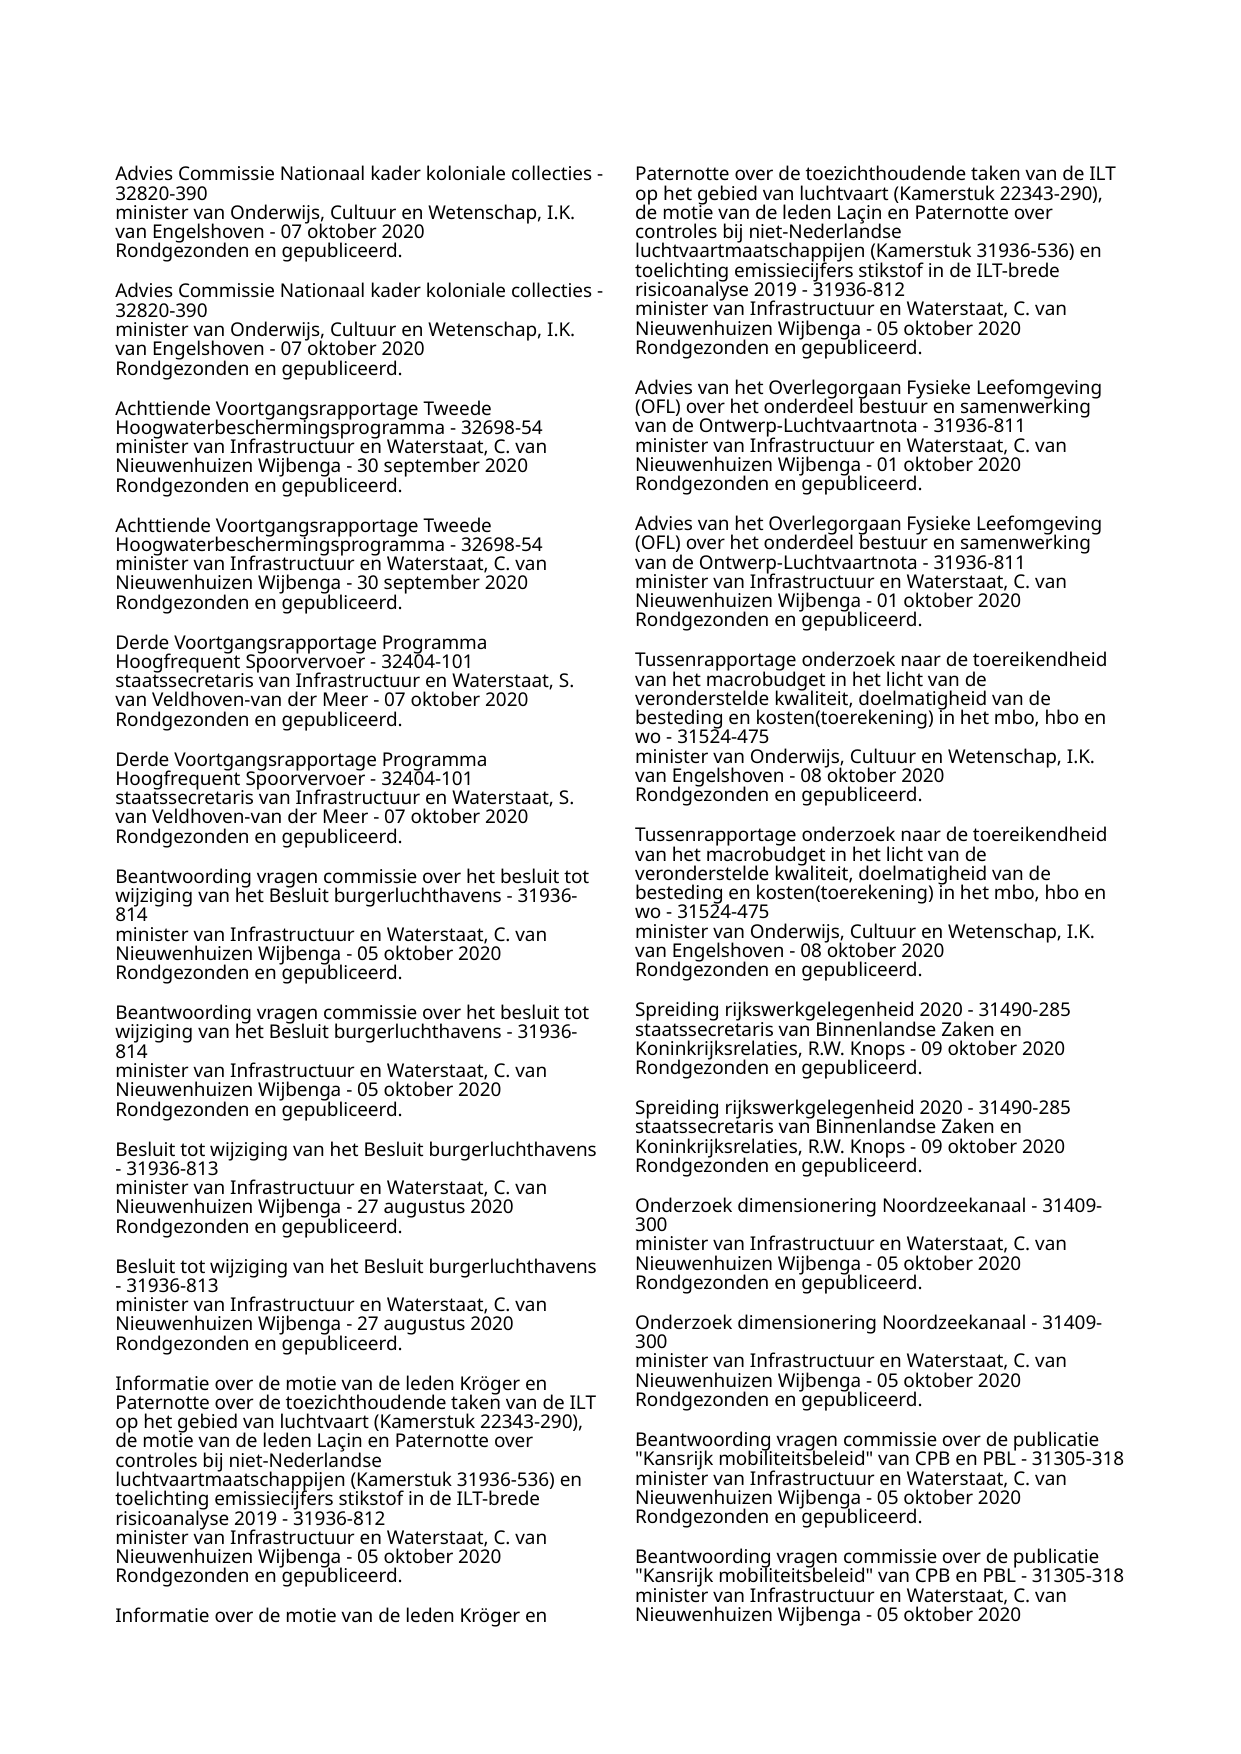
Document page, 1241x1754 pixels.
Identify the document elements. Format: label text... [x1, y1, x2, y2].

text Onderzoek dimensionering Noordzeekanaal - 31409-300 [635, 1314, 1125, 1352]
text staatssecretaris van Binnenlandse Zaken en Koninkrijksrelaties, R.W. Knops - 09 oktober 2020 [635, 1021, 1125, 1059]
text minister van Infrastructuur en Waterstaat, C. van Nieuwenhuizen Wijbenga - 30 september 2020 [115, 555, 605, 594]
text minister van Infrastructuur en Waterstaat, C. van Nieuwenhuizen Wijbenga - 01 oktober 2020 [635, 573, 1125, 611]
text minister van Infrastructuur en Waterstaat, C. van Nieuwenhuizen Wijbenga - 27 augustus 2020 [115, 1179, 605, 1218]
text Advies Commissie Nationaal kader koloniale collecties - 32820-390 [115, 282, 605, 321]
text Spreiding rijkswerkgelegenheid 2020 - 31490-285 [635, 1099, 1125, 1118]
text Rondgezonden en gepubliceerd. [635, 786, 1125, 806]
text Rondgezonden en gepubliceerd. [635, 475, 1125, 494]
text Onderzoek dimensionering Noordzeekanaal - 31409-300 [635, 1197, 1125, 1235]
text Rondgezonden en gepubliceerd. [115, 828, 605, 847]
text minister van Onderwijs, Cultuur en Wetenschap, I.K. van Engelshoven - 07 oktober 2020 [115, 204, 605, 242]
text Spreiding rijkswerkgelegenheid 2020 - 31490-285 [635, 1001, 1125, 1021]
text minister van Infrastructuur en Waterstaat, C. van Nieuwenhuizen Wijbenga - 05 oktober 2020 [635, 1352, 1125, 1391]
text Rondgezonden en gepubliceerd. [115, 964, 605, 983]
text Informatie over de motie van de leden Kröger en Paternotte over de toezichthoudende taken van de ILT op het gebied van luchtvaart (Kamerstuk 22343-290), de motie van de leden Laçin en Paternotte over controles bij niet-Nederlandse luchtvaartmaatschappijen (Kamerstuk 31936-536) en toelichting emissiecijfers stikstof in de ILT-brede risicoanalyse 2019 - 31936-812 [115, 1375, 605, 1529]
text staatssecretaris van Infrastructuur en Waterstaat, S. van Veldhoven-van der Meer - 07 oktober 2020 [115, 789, 605, 828]
text Rondgezonden en gepubliceerd. [635, 1274, 1125, 1293]
text staatssecretaris van Infrastructuur en Waterstaat, S. van Veldhoven-van der Meer - 07 oktober 2020 [115, 672, 605, 711]
text Rondgezonden en gepubliceerd. [115, 242, 605, 262]
text Beantwoording vragen commissie over het besluit tot wijziging van het Besluit burgerluchthavens - 31936-814 [115, 1004, 605, 1062]
text staatssecretaris van Binnenlandse Zaken en Koninkrijksrelaties, R.W. Knops - 09 oktober 2020 [635, 1118, 1125, 1157]
text minister van Infrastructuur en Waterstaat, C. van Nieuwenhuizen Wijbenga - 05 oktober 2020 [635, 1235, 1125, 1274]
text Advies Commissie Nationaal kader koloniale collecties - 32820-390 [115, 165, 605, 204]
text Rondgezonden en gepubliceerd. [635, 339, 1125, 358]
text minister van Infrastructuur en Waterstaat, C. van Nieuwenhuizen Wijbenga - 05 oktober 2020 [635, 1469, 1125, 1508]
text minister van Infrastructuur en Waterstaat, C. van Nieuwenhuizen Wijbenga - 30 september 2020 [115, 438, 605, 477]
text Beantwoording vragen commissie over het besluit tot wijziging van het Besluit burgerluchthavens - 31936-814 [115, 868, 605, 926]
text Derde Voortgangsrapportage Programma Hoogfrequent Spoorvervoer - 32404-101 [115, 634, 605, 672]
text Rondgezonden en gepubliceerd. [635, 1157, 1125, 1176]
text Rondgezonden en gepubliceerd. [115, 1101, 605, 1120]
text Rondgezonden en gepubliceerd. [635, 1508, 1125, 1527]
text Advies van het Overlegorgaan Fysieke Leefomgeving (OFL) over het onderdeel bestuur en samenwerking van de Ontwerp-Luchtvaartnota - 31936-811 [635, 379, 1125, 437]
text Rondgezonden en gepubliceerd. [115, 1335, 605, 1354]
text minister van Onderwijs, Cultuur en Wetenschap, I.K. van Engelshoven - 08 oktober 2020 [635, 923, 1125, 961]
text minister van Infrastructuur en Waterstaat, C. van Nieuwenhuizen Wijbenga - 27 augustus 2020 [115, 1296, 605, 1335]
text Achttiende Voortgangsrapportage Tweede Hoogwaterbeschermingsprogramma - 32698-54 [115, 399, 605, 438]
text Rondgezonden en gepubliceerd. [115, 1218, 605, 1237]
text minister van Infrastructuur en Waterstaat, C. van Nieuwenhuizen Wijbenga - 01 oktober 2020 [635, 437, 1125, 475]
text Derde Voortgangsrapportage Programma Hoogfrequent Spoorvervoer - 32404-101 [115, 751, 605, 789]
text Tussenrapportage onderzoek naar de toereikendheid van het macrobudget in het licht van de veronderstelde kwaliteit, doelmatigheid van de besteding en kosten(toerekening) in het mbo, hbo en wo - 31524-475 [635, 826, 1125, 923]
text minister van Onderwijs, Cultuur en Wetenschap, I.K. van Engelshoven - 07 oktober 2020 [115, 321, 605, 359]
text minister van Onderwijs, Cultuur en Wetenschap, I.K. van Engelshoven - 08 oktober 2020 [635, 748, 1125, 786]
text Rondgezonden en gepubliceerd. [115, 711, 605, 730]
text Rondgezonden en gepubliceerd. [635, 1391, 1125, 1410]
text Besluit tot wijziging van het Besluit burgerluchthavens - 31936-813 [115, 1258, 605, 1296]
text Achttiende Voortgangsrapportage Tweede Hoogwaterbeschermingsprogramma - 32698-54 [115, 517, 605, 555]
text minister van Infrastructuur en Waterstaat, C. van Nieuwenhuizen Wijbenga - 05 oktober 2020 [635, 1587, 1125, 1625]
text Rondgezonden en gepubliceerd. [115, 359, 605, 379]
text Informatie over de motie van de leden Kröger en [115, 1607, 605, 1627]
text Advies van het Overlegorgaan Fysieke Leefomgeving (OFL) over het onderdeel bestuur en samenwerking van de Ontwerp-Luchtvaartnota - 31936-811 [635, 515, 1125, 573]
text Rondgezonden en gepubliceerd. [115, 594, 605, 613]
text Besluit tot wijziging van het Besluit burgerluchthavens - 31936-813 [115, 1141, 605, 1179]
text Rondgezonden en gepubliceerd. [635, 1059, 1125, 1078]
text minister van Infrastructuur en Waterstaat, C. van Nieuwenhuizen Wijbenga - 05 oktober 2020 [115, 926, 605, 964]
text Rondgezonden en gepubliceerd. [115, 1567, 605, 1587]
text minister van Infrastructuur en Waterstaat, C. van Nieuwenhuizen Wijbenga - 05 oktober 2020 [115, 1529, 605, 1567]
text Rondgezonden en gepubliceerd. [635, 961, 1125, 981]
text Rondgezonden en gepubliceerd. [635, 611, 1125, 631]
text Rondgezonden en gepubliceerd. [115, 477, 605, 496]
text Tussenrapportage onderzoek naar de toereikendheid van het macrobudget in het licht van de veronderstelde kwaliteit, doelmatigheid van de besteding en kosten(toerekening) in het mbo, hbo en wo - 31524-475 [635, 651, 1125, 748]
text Beantwoording vragen commissie over de publicatie "Kansrijk mobiliteitsbeleid" van CPB en PBL - 31305-318 [635, 1548, 1125, 1587]
text minister van Infrastructuur en Waterstaat, C. van Nieuwenhuizen Wijbenga - 05 oktober 2020 [635, 300, 1125, 339]
text Paternotte over de toezichthoudende taken van de ILT op het gebied van luchtvaart (Kamerstuk 22343-290), de motie van de leden Laçin en Paternotte over controles bij niet-Nederlandse luchtvaartmaatschappijen (Kamerstuk 31936-536) en toelichting emissiecijfers stikstof in de ILT-brede risicoanalyse 2019 - 31936-812 [635, 165, 1125, 300]
text minister van Infrastructuur en Waterstaat, C. van Nieuwenhuizen Wijbenga - 05 oktober 2020 [115, 1062, 605, 1101]
text Beantwoording vragen commissie over de publicatie "Kansrijk mobiliteitsbeleid" van CPB en PBL - 31305-318 [635, 1431, 1125, 1469]
